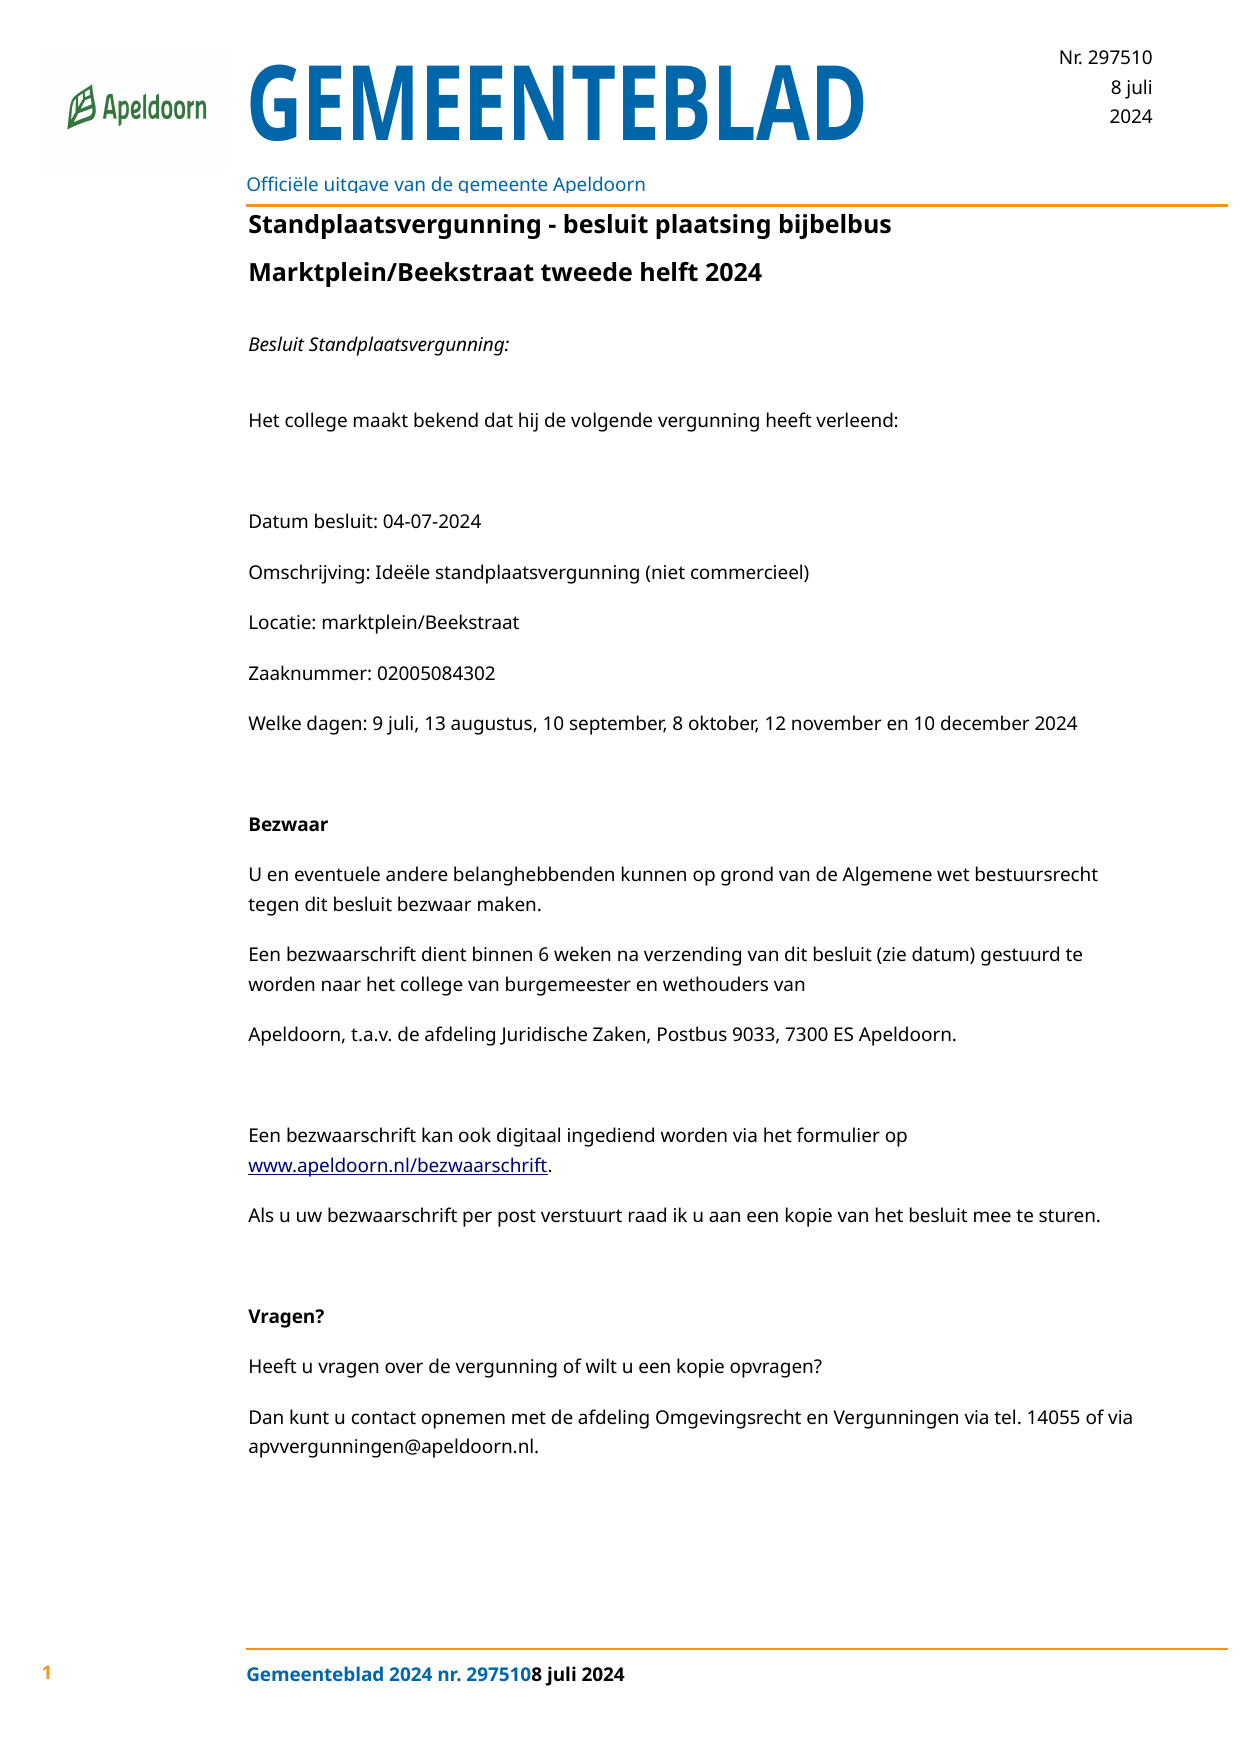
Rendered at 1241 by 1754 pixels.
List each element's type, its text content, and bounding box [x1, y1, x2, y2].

picture [41, 47, 231, 172]
text Vragen? [248, 1303, 1152, 1329]
text Datum besluit: 04-07-2024 [248, 508, 1152, 534]
text Heeft u vragen over de vergunning of wilt u een kopie opvragen? [248, 1353, 1152, 1379]
text U en eventuele andere belanghebbenden kunnen op grond van de Algemene wet bestuursrecht tegen dit besluit bezwaar maken. [248, 861, 1152, 917]
text Dan kunt u contact opnemen met de afdeling Omgevingsrecht en Vergunningen via tel. 14055 of via apvvergunningen@apeldoorn.nl. [248, 1404, 1152, 1459]
text Locatie: marktplein/Beekstraat [248, 609, 1152, 635]
text Een bezwaarschrift dient binnen 6 weken na verzending van dit besluit (zie datum) gestuurd te worden naar het college van burgemeester en wethouders van [248, 941, 1152, 997]
text Zaaknummer: 02005084302 [248, 660, 1152, 685]
text Als u uw bezwaarschrift per post verstuurt raad ik u aan een kopie van het besluit mee te sturen. [248, 1202, 1152, 1228]
text Het college maakt bekend dat hij de volgende vergunning heeft verleend: [248, 408, 1152, 433]
text Welke dagen: 9 juli, 13 augustus, 10 september, 8 oktober, 12 november en 10 december 2024 [248, 710, 1152, 736]
text Besluit Standplaatsvergunning: [248, 331, 1152, 357]
text Apeldoorn, t.a.v. de afdeling Juridische Zaken, Postbus 9033, 7300 ES Apeldoorn. [248, 1021, 1152, 1047]
text Een bezwaarschrift kan ook digitaal ingediend worden via het formulier op www.apeldoorn.nl/bezwaarschrift. [248, 1122, 1152, 1177]
text Standplaatsvergunning - besluit plaatsing bijbelbus Marktplein/Beekstraat tweede helft 2024 [248, 207, 1152, 288]
text Bezwaar [248, 811, 1152, 837]
text Omschrijving: Ideële standplaatsvergunning (niet commercieel) [248, 559, 1152, 584]
